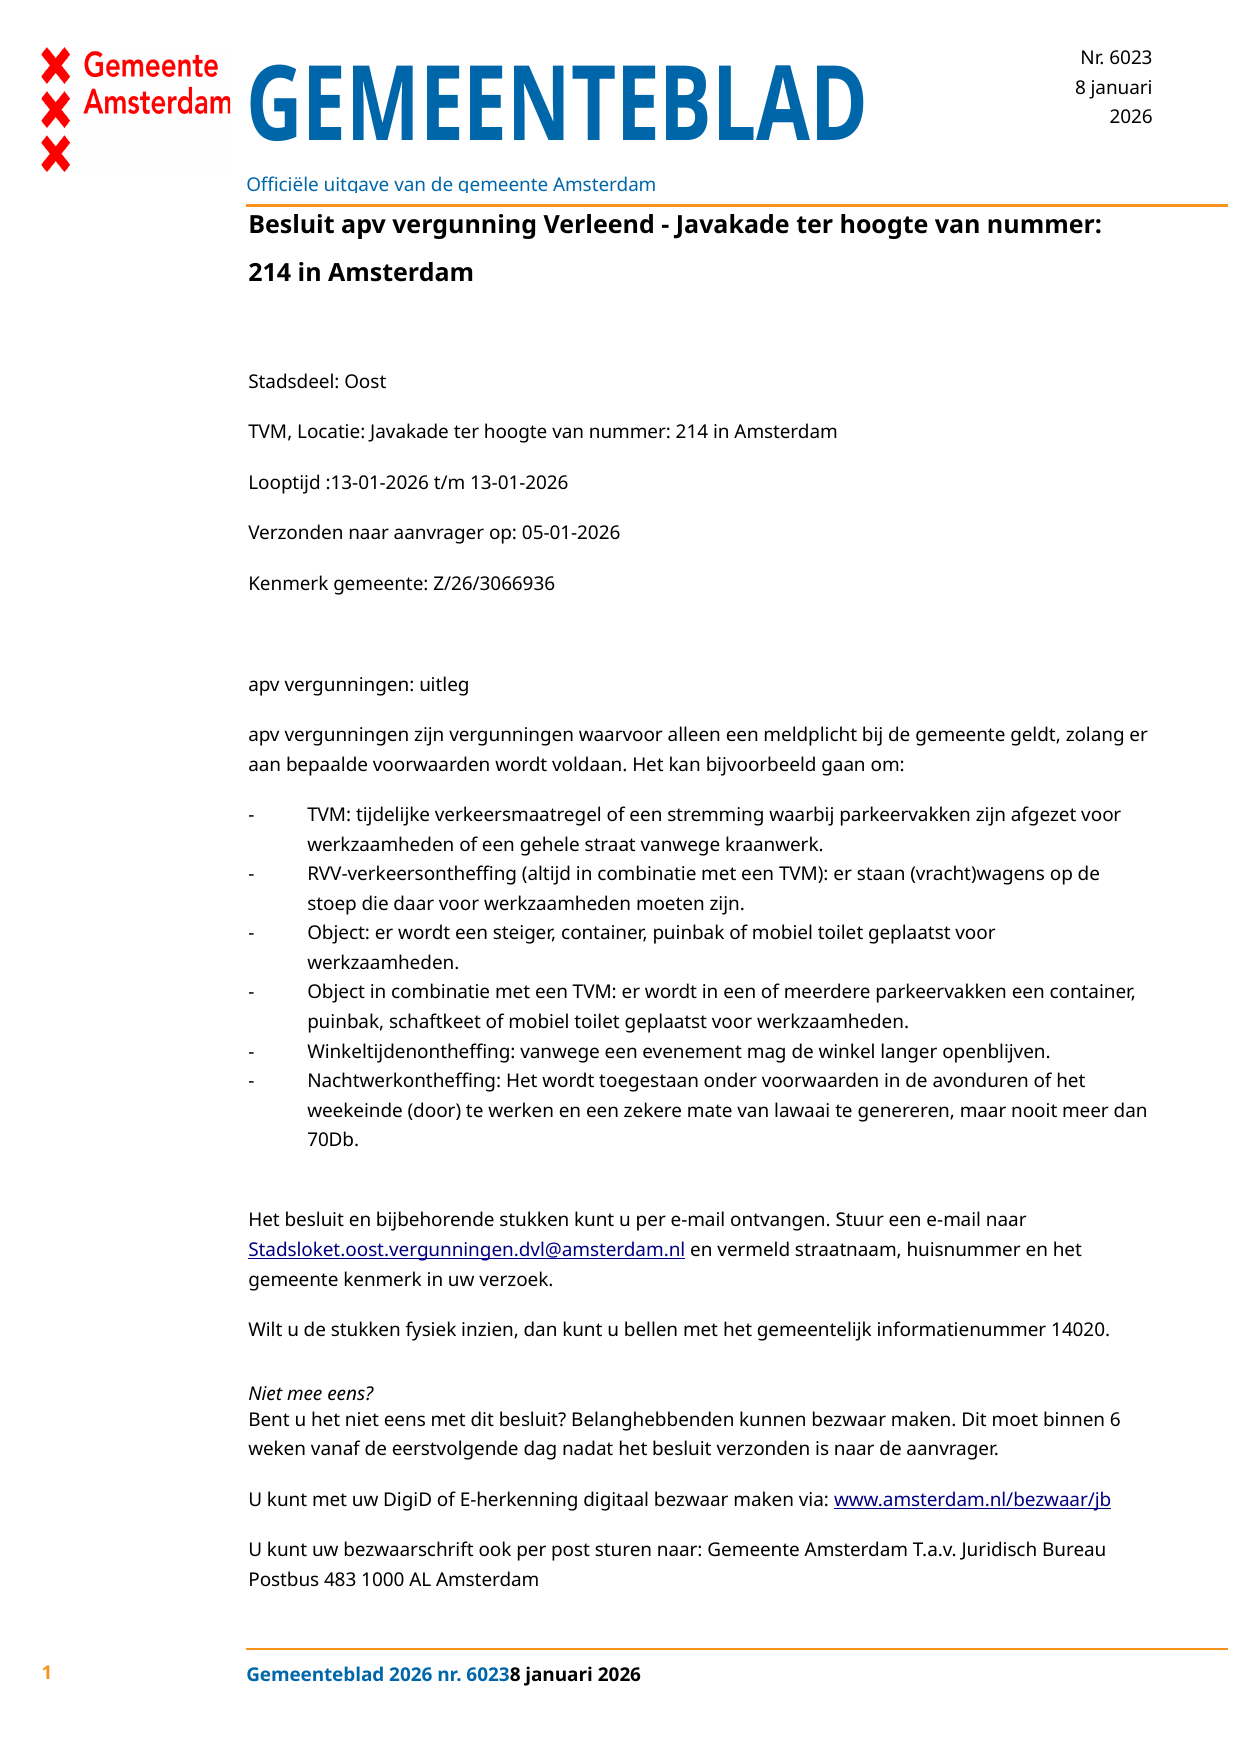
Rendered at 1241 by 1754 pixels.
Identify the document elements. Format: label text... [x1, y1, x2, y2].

list Nachtwerkontheffing: Het wordt toegestaan onder voorwaarden in de avonduren of het weekeinde (door) te werken en een zekere mate van lawaai te genereren, maar nooit meer dan 70Db. [248, 1067, 1152, 1152]
text Kenmerk gemeente: Z/26/3066936 [248, 570, 1152, 596]
list RVV-verkeersontheffing (altijd in combinatie met een TVM): er staan (vracht)wagens op de stoep die daar voor werkzaamheden moeten zijn. [248, 860, 1152, 916]
text U kunt met uw DigiD of E-herkenning digitaal bezwaar maken via: www.amsterdam.nl/bezwaar/jb [248, 1486, 1152, 1512]
list Winkeltijdenontheffing: vanwege een evenement mag de winkel langer openblijven. [248, 1038, 1152, 1064]
text Het besluit en bijbehorende stukken kunt u per e-mail ontvangen. Stuur een e-mail naar Stadsloket.oost.vergunningen.dvl@amsterdam.nl en vermeld straatnaam, huisnummer en het gemeente kenmerk in uw verzoek. [248, 1207, 1152, 1292]
list Object: er wordt een steiger, container, puinbak of mobiel toilet geplaatst voor werkzaamheden. [248, 919, 1152, 975]
text Niet mee eens? [248, 1380, 1152, 1406]
text Bent u het niet eens met dit besluit? Belanghebbenden kunnen bezwaar maken. Dit moet binnen 6 weken vanaf de eerstvolgende dag nadat het besluit verzonden is naar de aanvrager. [248, 1406, 1152, 1461]
list Object in combinatie met een TVM: er wordt in een of meerdere parkeervakken een container, puinbak, schaftkeet of mobiel toilet geplaatst voor werkzaamheden. [248, 979, 1152, 1034]
text apv vergunningen: uitleg [248, 671, 1152, 697]
picture [41, 47, 231, 172]
list TVM: tijdelijke verkeersmaatregel of een stremming waarbij parkeervakken zijn afgezet voor werkzaamheden of een gehele straat vanwege kraanwerk. [248, 801, 1152, 857]
text U kunt uw bezwaarschrift ook per post sturen naar: Gemeente Amsterdam T.a.v. Juridisch Bureau Postbus 483 1000 AL Amsterdam [248, 1536, 1152, 1592]
text Wilt u de stukken fysiek inzien, dan kunt u bellen met het gemeentelijk informatienummer 14020. [248, 1316, 1152, 1342]
text Verzonden naar aanvrager op: 05-01-2026 [248, 519, 1152, 545]
text apv vergunningen zijn vergunningen waarvoor alleen een meldplicht bij de gemeente geldt, zolang er aan bepaalde voorwaarden wordt voldaan. Het kan bijvoorbeeld gaan om: [248, 721, 1152, 777]
text Looptijd :13-01-2026 t/m 13-01-2026 [248, 469, 1152, 495]
text TVM, Locatie: Javakade ter hoogte van nummer: 214 in Amsterdam [248, 419, 1152, 444]
text Stadsdeel: Oost [248, 368, 1152, 394]
text Besluit apv vergunning Verleend - Javakade ter hoogte van nummer: 214 in Amsterdam [248, 207, 1152, 288]
